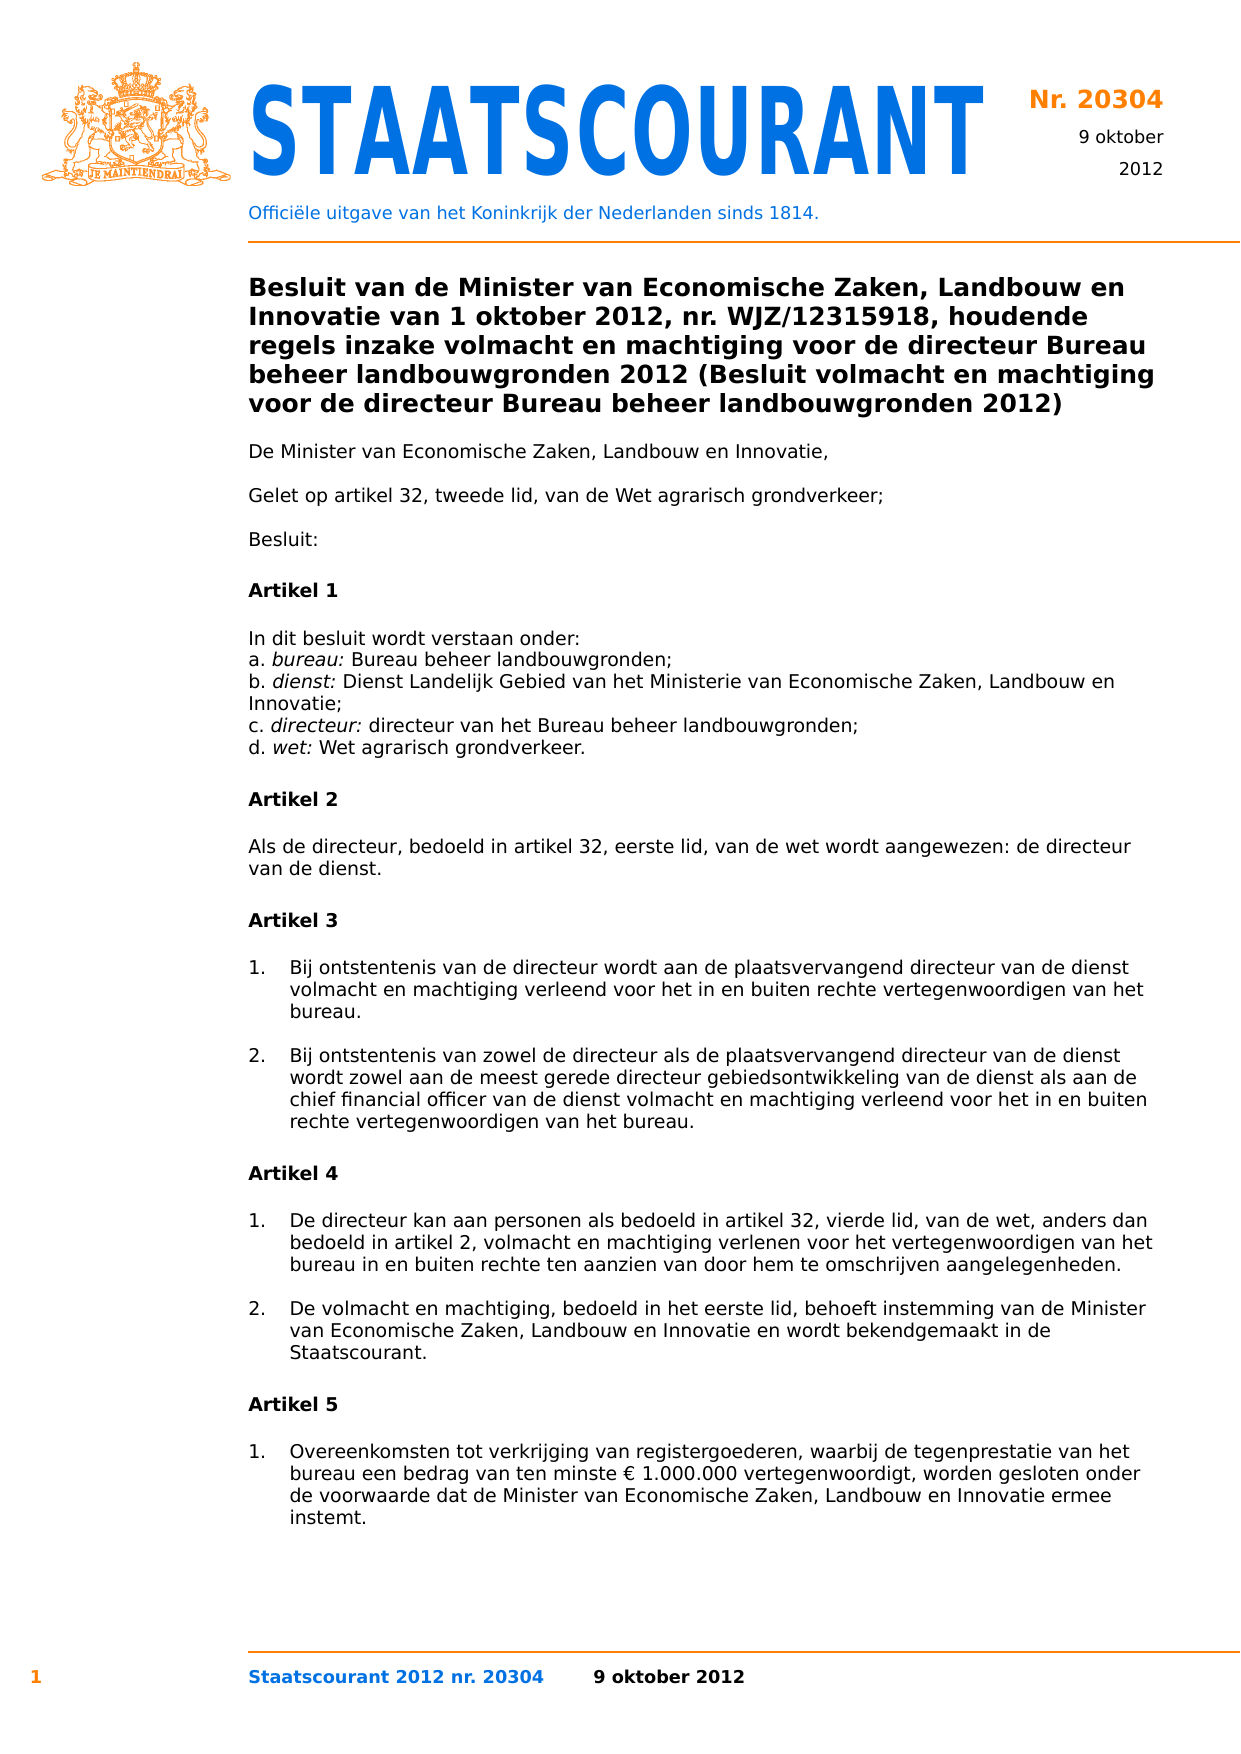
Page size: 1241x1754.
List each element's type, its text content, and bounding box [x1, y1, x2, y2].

table_cell 9 oktober [998, 121, 1240, 153]
text a. bureau: Bureau beheer landbouwgronden; [248, 649, 1163, 671]
text c. directeur: directeur van het Bureau beheer landbouwgronden; [248, 715, 1163, 737]
text d. wet: Wet agrarisch grondverkeer. [248, 737, 1163, 759]
table_header Nr. 20304 [998, 62, 1240, 121]
text 1. Bij ontstentenis van de directeur wordt aan de plaatsvervangend directeur van de dienst volmacht en machtiging verleend voor het in en buiten rechte vertegenwoordigen van het bureau. [248, 957, 1163, 1023]
text Besluit: [248, 528, 1163, 550]
table_header [25, 62, 248, 241]
table_cell Officiële uitgave van het Koninkrijk der Nederlanden sinds 1814. [248, 203, 1240, 241]
subtitle Artikel 4 [248, 1163, 1163, 1185]
text Als de directeur, bedoeld in artikel 32, eerste lid, van de wet wordt aangewezen: de directeur van de dienst. [248, 836, 1163, 880]
table_cell 2012 [998, 153, 1240, 203]
picture [41, 62, 231, 186]
text 1. De directeur kan aan personen als bedoeld in artikel 32, vierde lid, van de wet, anders dan bedoeld in artikel 2, volmacht en machtiging verlenen voor het vertegenwoordigen van het bureau in en buiten rechte ten aanzien van door hem te omschrijven aangelegenheden. [248, 1210, 1163, 1276]
text 2. Bij ontstentenis van zowel de directeur als de plaatsvervangend directeur van de dienst wordt zowel aan de meest gerede directeur gebiedsontwikkeling van de dienst als aan de chief financial officer van de dienst volmacht en machtiging verleend voor het in en buiten rechte vertegenwoordigen van het bureau. [248, 1045, 1163, 1133]
subtitle Artikel 2 [248, 789, 1163, 811]
subtitle Artikel 1 [248, 580, 1163, 602]
subtitle Artikel 5 [248, 1394, 1163, 1416]
text Gelet op artikel 32, tweede lid, van de Wet agrarisch grondverkeer; [248, 484, 1163, 507]
text b. dienst: Dienst Landelijk Gebied van het Ministerie van Economische Zaken, Landbouw en Innovatie; [248, 671, 1163, 715]
text 1. Overeenkomsten tot verkrijging van registergoederen, waarbij de tegenprestatie van het bureau een bedrag van ten minste € 1.000.000 vertegenwoordigt, worden gesloten onder de voorwaarde dat de Minister van Economische Zaken, Landbouw en Innovatie ermee instemt. [248, 1441, 1163, 1528]
text De Minister van Economische Zaken, Landbouw en Innovatie, [248, 441, 1163, 463]
subtitle Besluit van de Minister van Economische Zaken, Landbouw en Innovatie van 1 oktober 2012, nr. WJZ/12315918, houdende regels inzake volmacht en machtiging voor de directeur Bureau beheer landbouwgronden 2012 (Besluit volmacht en machtiging voor de directeur Bureau beheer landbouwgronden 2012) [248, 273, 1163, 419]
table_header STAATSCOURANT [248, 62, 998, 203]
text 2. De volmacht en machtiging, bedoeld in het eerste lid, behoeft instemming van de Minister van Economische Zaken, Landbouw en Innovatie en wordt bekendgemaakt in de Staatscourant. [248, 1298, 1163, 1364]
subtitle Artikel 3 [248, 910, 1163, 932]
text In dit besluit wordt verstaan onder: [248, 627, 1163, 649]
